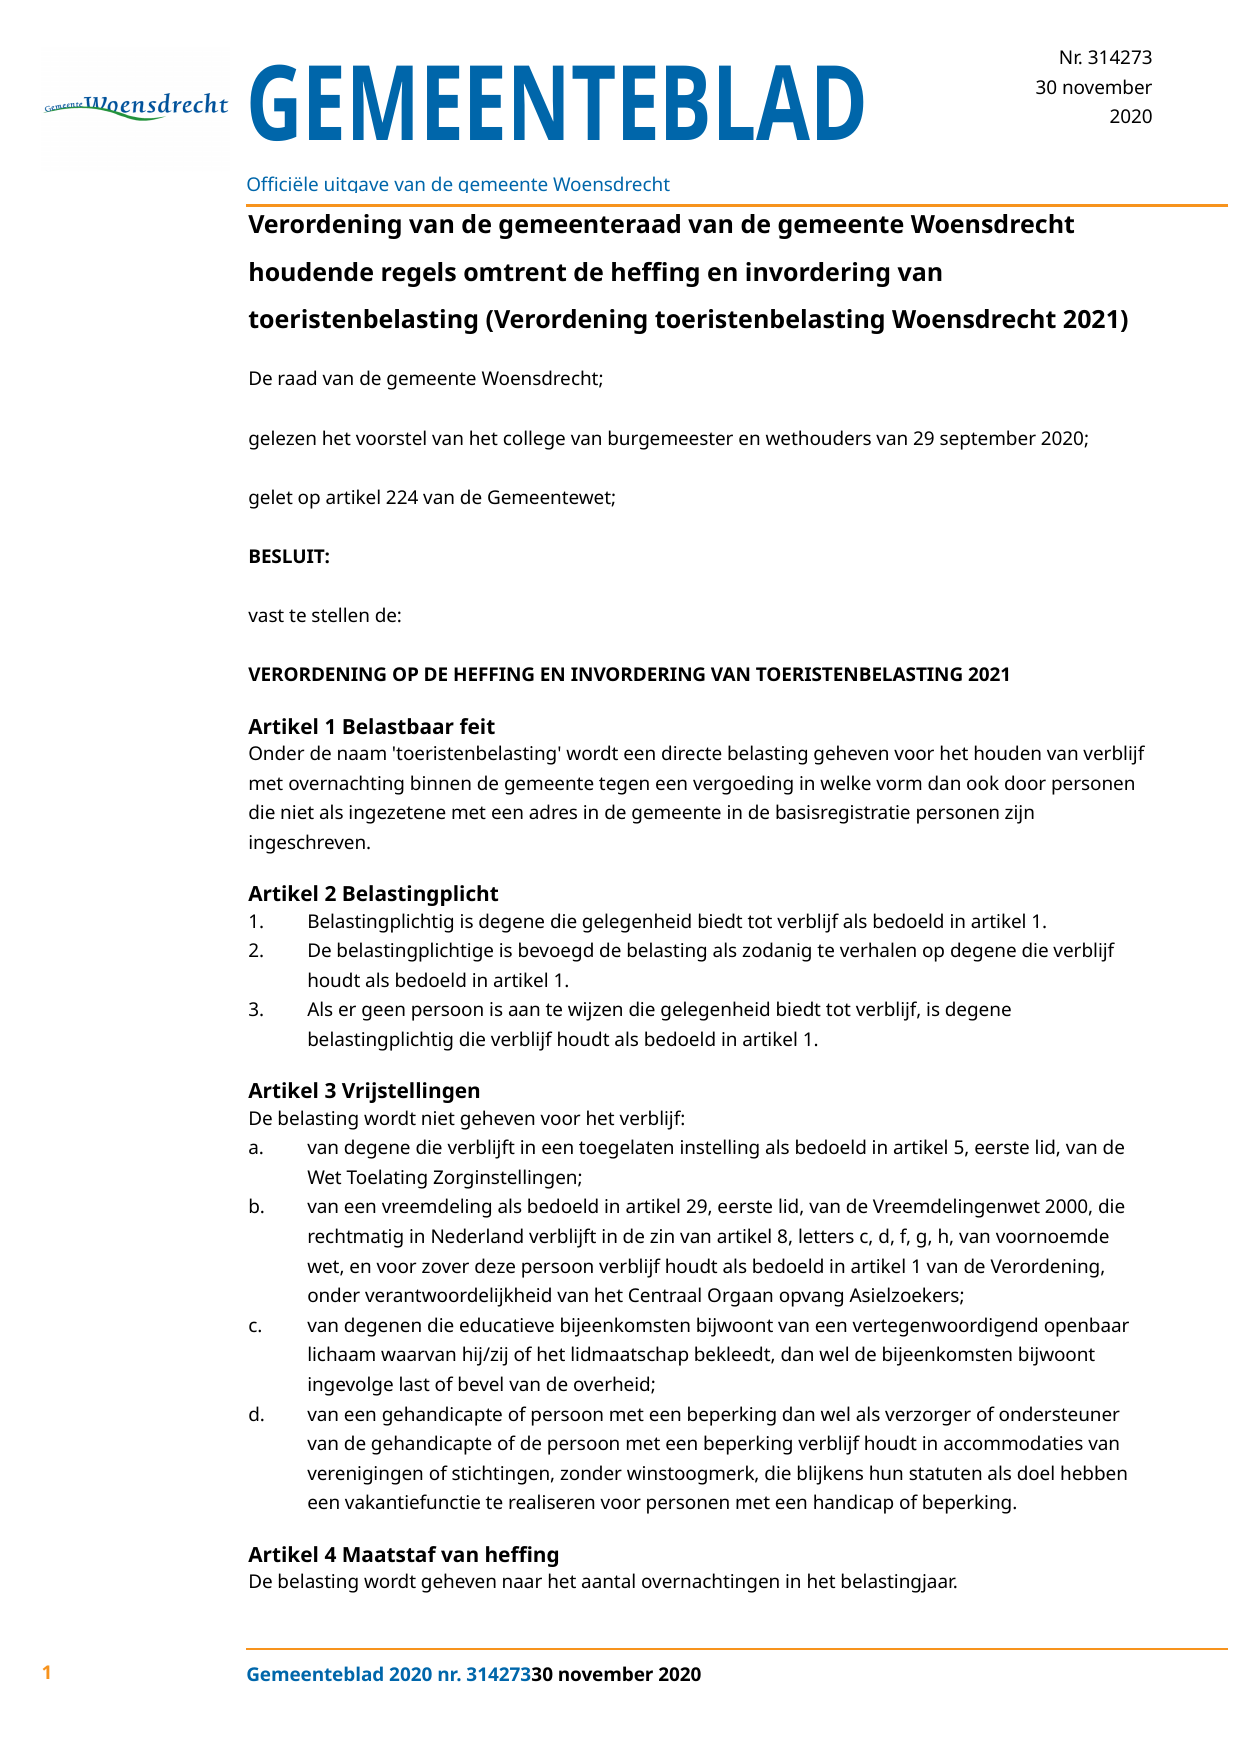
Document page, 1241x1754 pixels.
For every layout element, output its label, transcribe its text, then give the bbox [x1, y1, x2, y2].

list van degene die verblijft in een toegelaten instelling als bedoeld in artikel 5, eerste lid, van de Wet Toelating Zorginstellingen; [248, 1134, 1152, 1190]
list Belastingplichtig is degene die gelegenheid biedt tot verblijf als bedoeld in artikel 1. [248, 908, 1152, 933]
text Onder de naam 'toeristenbelasting' wordt een directe belasting geheven voor het houden van verblijf met overnachting binnen de gemeente tegen een vergoeding in welke vorm dan ook door personen die niet als ingezetene met een adres in de gemeente in de basisregistratie personen zijn ingeschreven. [248, 740, 1152, 855]
list Als er geen persoon is aan te wijzen die gelegenheid biedt tot verblijf, is degene belastingplichtig die verblijf houdt als bedoeld in artikel 1. [248, 997, 1152, 1052]
list van degenen die educatieve bijeenkomsten bijwoont van een vertegenwoordigend openbaar lichaam waarvan hij/zij of het lidmaatschap bekleedt, dan wel de bijeenkomsten bijwoont ingevolge last of bevel van de overheid; [248, 1312, 1152, 1397]
text VERORDENING OP DE HEFFING EN INVORDERING VAN TOERISTENBELASTING 2021 [248, 661, 1152, 687]
list van een gehandicapte of persoon met een beperking dan wel als verzorger of ondersteuner van de gehandicapte of de persoon met een beperking verblijf houdt in accommodaties van verenigingen of stichtingen, zonder winstoogmerk, die blijkens hun statuten als doel hebben een vakantiefunctie te realiseren voor personen met een handicap of beperking. [248, 1401, 1152, 1515]
text De belasting wordt niet geheven voor het verblijf: [248, 1105, 1152, 1131]
text Artikel 1 Belastbaar feit [248, 712, 1152, 740]
text BESLUIT: [248, 543, 1152, 569]
text gelezen het voorstel van het college van burgemeester en wethouders van 29 september 2020; [248, 425, 1152, 450]
text De raad van de gemeente Woensdrecht; [248, 366, 1152, 391]
text vast te stellen de: [248, 602, 1152, 628]
text Artikel 4 Maatstaf van heffing [248, 1540, 1152, 1568]
text Verordening van de gemeenteraad van de gemeente Woensdrecht houdende regels omtrent de heffing en invordering van toeristenbelasting (Verordening toeristenbelasting Woensdrecht 2021) [248, 207, 1152, 336]
text Artikel 2 Belastingplicht [248, 879, 1152, 908]
text gelet op artikel 224 van de Gemeentewet; [248, 484, 1152, 509]
picture [41, 47, 231, 172]
list van een vreemdeling als bedoeld in artikel 29, eerste lid, van de Vreemdelingenwet 2000, die rechtmatig in Nederland verblijft in de zin van artikel 8, letters c, d, f, g, h, van voornoemde wet, en voor zover deze persoon verblijf houdt als bedoeld in artikel 1 van de Verordening, onder verantwoordelijkheid van het Centraal Orgaan opvang Asielzoekers; [248, 1194, 1152, 1308]
text De belasting wordt geheven naar het aantal overnachtingen in het belastingjaar. [248, 1568, 1152, 1594]
list De belastingplichtige is bevoegd de belasting als zodanig te verhalen op degene die verblijf houdt als bedoeld in artikel 1. [248, 937, 1152, 993]
text Artikel 3 Vrijstellingen [248, 1077, 1152, 1105]
